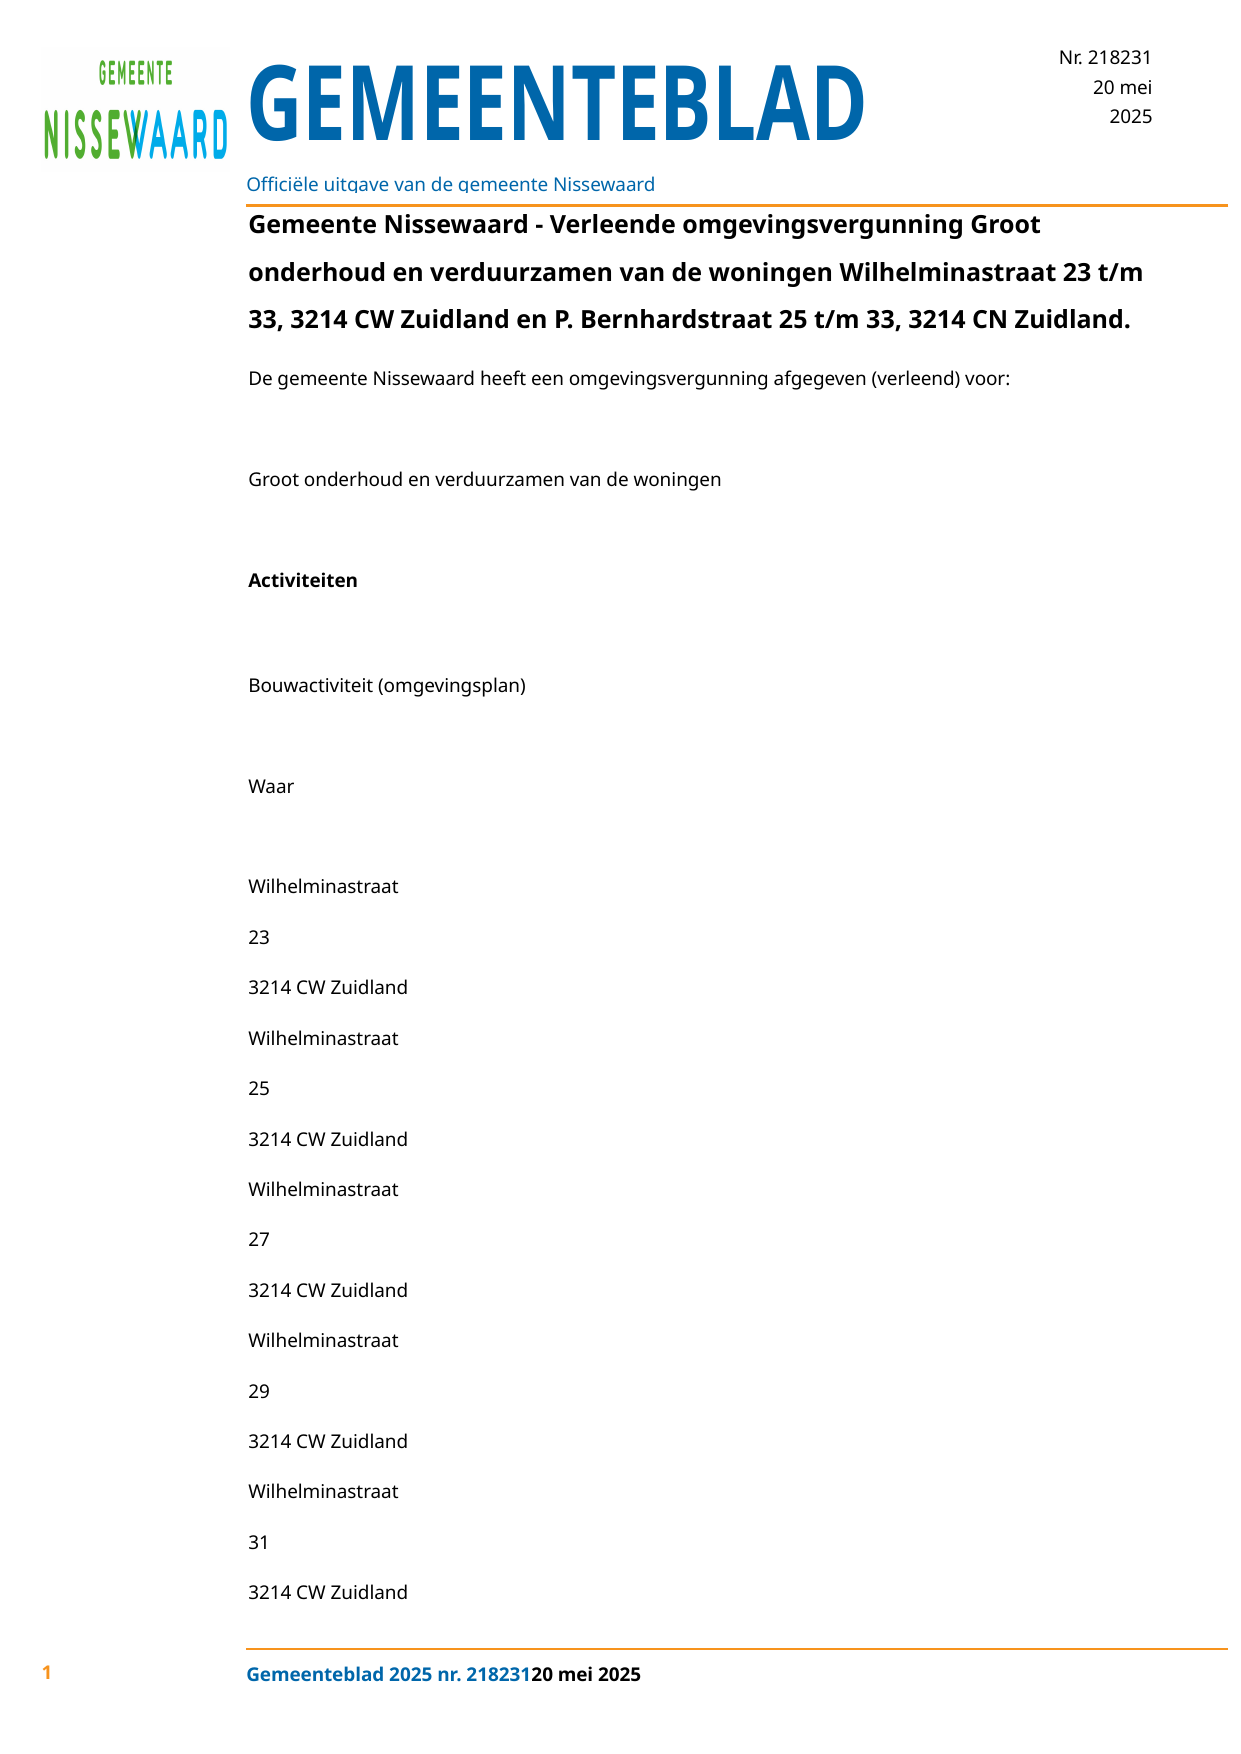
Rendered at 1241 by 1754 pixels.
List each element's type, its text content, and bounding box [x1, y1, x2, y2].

text Wilhelminastraat [248, 874, 1152, 899]
text Wilhelminastraat [248, 1479, 1152, 1504]
text Wilhelminastraat [248, 1025, 1152, 1051]
text De gemeente Nissewaard heeft een omgevingsvergunning afgegeven (verleend) voor: [248, 366, 1152, 391]
text Groot onderhoud en verduurzamen van de woningen [248, 466, 1152, 492]
text 3214 CW Zuidland [248, 974, 1152, 1000]
text 23 [248, 924, 1152, 950]
text ﻿ [248, 618, 1152, 647]
text Wilhelminastraat [248, 1327, 1152, 1353]
text Activiteiten [248, 567, 1152, 593]
text 31 [248, 1529, 1152, 1555]
text 3214 CW Zuidland [248, 1428, 1152, 1454]
text Waar [248, 773, 1152, 798]
text 29 [248, 1378, 1152, 1403]
text 27 [248, 1227, 1152, 1252]
text Wilhelminastraat [248, 1176, 1152, 1202]
text 3214 CW Zuidland [248, 1277, 1152, 1303]
text 3214 CW Zuidland [248, 1126, 1152, 1151]
text 3214 CW Zuidland [248, 1579, 1152, 1605]
text 25 [248, 1075, 1152, 1101]
picture [41, 47, 231, 172]
text Bouwactiviteit (omgevingsplan) [248, 672, 1152, 698]
text Gemeente Nissewaard - Verleende omgevingsvergunning Groot onderhoud en verduurzamen van de woningen Wilhelminastraat 23 t/m 33, 3214 CW Zuidland en P. Bernhardstraat 25 t/m 33, 3214 CN Zuidland. [248, 207, 1152, 336]
